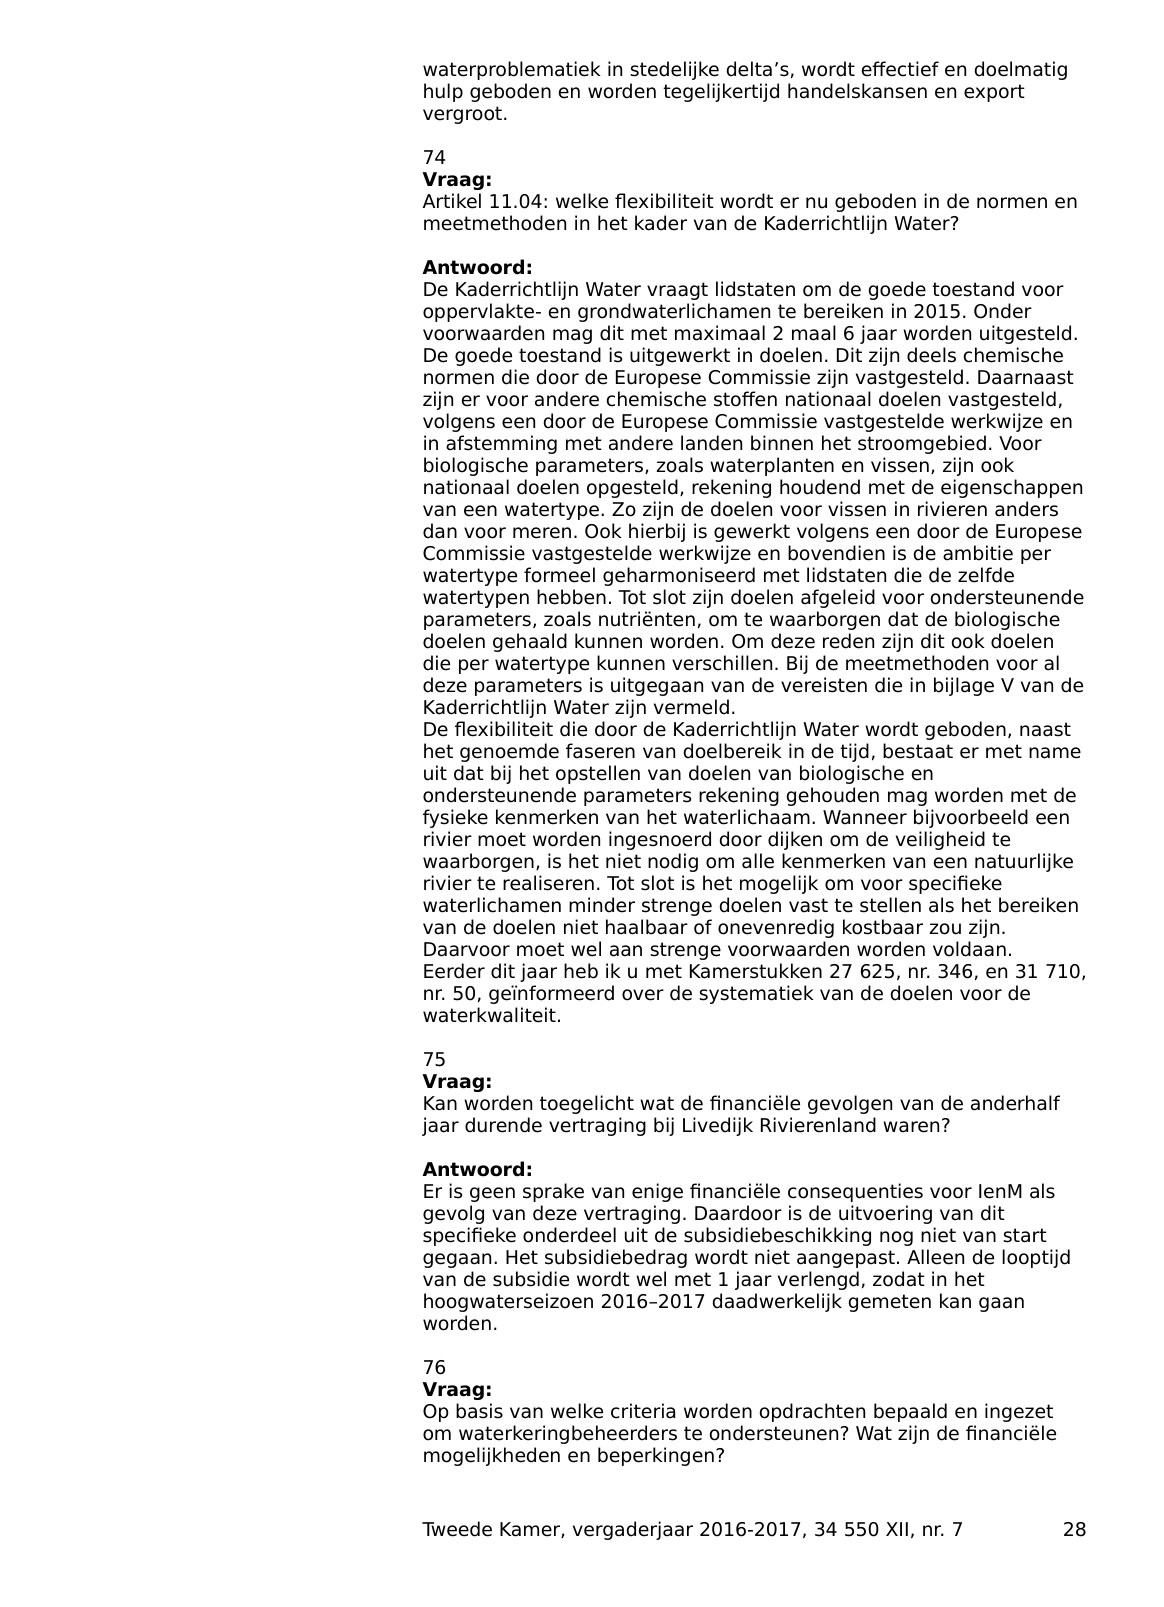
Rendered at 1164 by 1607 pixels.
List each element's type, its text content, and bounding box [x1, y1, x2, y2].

text Er is geen sprake van enige financiële consequenties voor IenM als gevolg van deze vertraging. Daardoor is de uitvoering van dit specifieke onderdeel uit de subsidiebeschikking nog niet van start gegaan. Het subsidiebedrag wordt niet aangepast. Alleen de looptijd van de subsidie wordt wel met 1 jaar verlengd, zodat in het hoogwaterseizoen 2016–2017 daadwerkelijk gemeten kan gaan worden. [422, 1181, 1087, 1335]
text Vraag: [422, 1071, 1087, 1093]
text Artikel 11.04: welke flexibiliteit wordt er nu geboden in de normen en meetmethoden in het kader van de Kaderrichtlijn Water? [422, 191, 1087, 235]
text Antwoord: [422, 257, 1087, 279]
text 74 [422, 147, 1087, 169]
text Vraag: [422, 169, 1087, 191]
text Op basis van welke criteria worden opdrachten bepaald en ingezet om waterkeringbeheerders te ondersteunen? Wat zijn de financiële mogelijkheden en beperkingen? [422, 1401, 1087, 1467]
text Vraag: [422, 1379, 1087, 1401]
text Antwoord: [422, 1159, 1087, 1181]
text Eerder dit jaar heb ik u met Kamerstukken 27 625, nr. 346, en 31 710, nr. 50, geïnformeerd over de systematiek van de doelen voor de waterkwaliteit. [422, 961, 1087, 1027]
text waterproblematiek in stedelijke delta’s, wordt effectief en doelmatig hulp geboden en worden tegelijkertijd handelskansen en export vergroot. [422, 59, 1087, 125]
text 76 [422, 1357, 1087, 1379]
text De flexibiliteit die door de Kaderrichtlijn Water wordt geboden, naast het genoemde faseren van doelbereik in de tijd, bestaat er met name uit dat bij het opstellen van doelen van biologische en ondersteunende parameters rekening gehouden mag worden met de fysieke kenmerken van het waterlichaam. Wanneer bijvoorbeeld een rivier moet worden ingesnoerd door dijken om de veiligheid te waarborgen, is het niet nodig om alle kenmerken van een natuurlijke rivier te realiseren. Tot slot is het mogelijk om voor specifieke waterlichamen minder strenge doelen vast te stellen als het bereiken van de doelen niet haalbaar of onevenredig kostbaar zou zijn. Daarvoor moet wel aan strenge voorwaarden worden voldaan. [422, 719, 1087, 961]
text Kan worden toegelicht wat de financiële gevolgen van de anderhalf jaar durende vertraging bij Livedijk Rivierenland waren? [422, 1093, 1087, 1137]
text De Kaderrichtlijn Water vraagt lidstaten om de goede toestand voor oppervlakte- en grondwaterlichamen te bereiken in 2015. Onder voorwaarden mag dit met maximaal 2 maal 6 jaar worden uitgesteld. De goede toestand is uitgewerkt in doelen. Dit zijn deels chemische normen die door de Europese Commissie zijn vastgesteld. Daarnaast zijn er voor andere chemische stoffen nationaal doelen vastgesteld, volgens een door de Europese Commissie vastgestelde werkwijze en in afstemming met andere landen binnen het stroomgebied. Voor biologische parameters, zoals waterplanten en vissen, zijn ook nationaal doelen opgesteld, rekening houdend met de eigenschappen van een watertype. Zo zijn de doelen voor vissen in rivieren anders dan voor meren. Ook hierbij is gewerkt volgens een door de Europese Commissie vastgestelde werkwijze en bovendien is de ambitie per watertype formeel geharmoniseerd met lidstaten die de zelfde watertypen hebben. Tot slot zijn doelen afgeleid voor ondersteunende parameters, zoals nutriënten, om te waarborgen dat de biologische doelen gehaald kunnen worden. Om deze reden zijn dit ook doelen die per watertype kunnen verschillen. Bij de meetmethoden voor al deze parameters is uitgegaan van de vereisten die in bijlage V van de Kaderrichtlijn Water zijn vermeld. [422, 279, 1087, 719]
text 75 [422, 1049, 1087, 1071]
